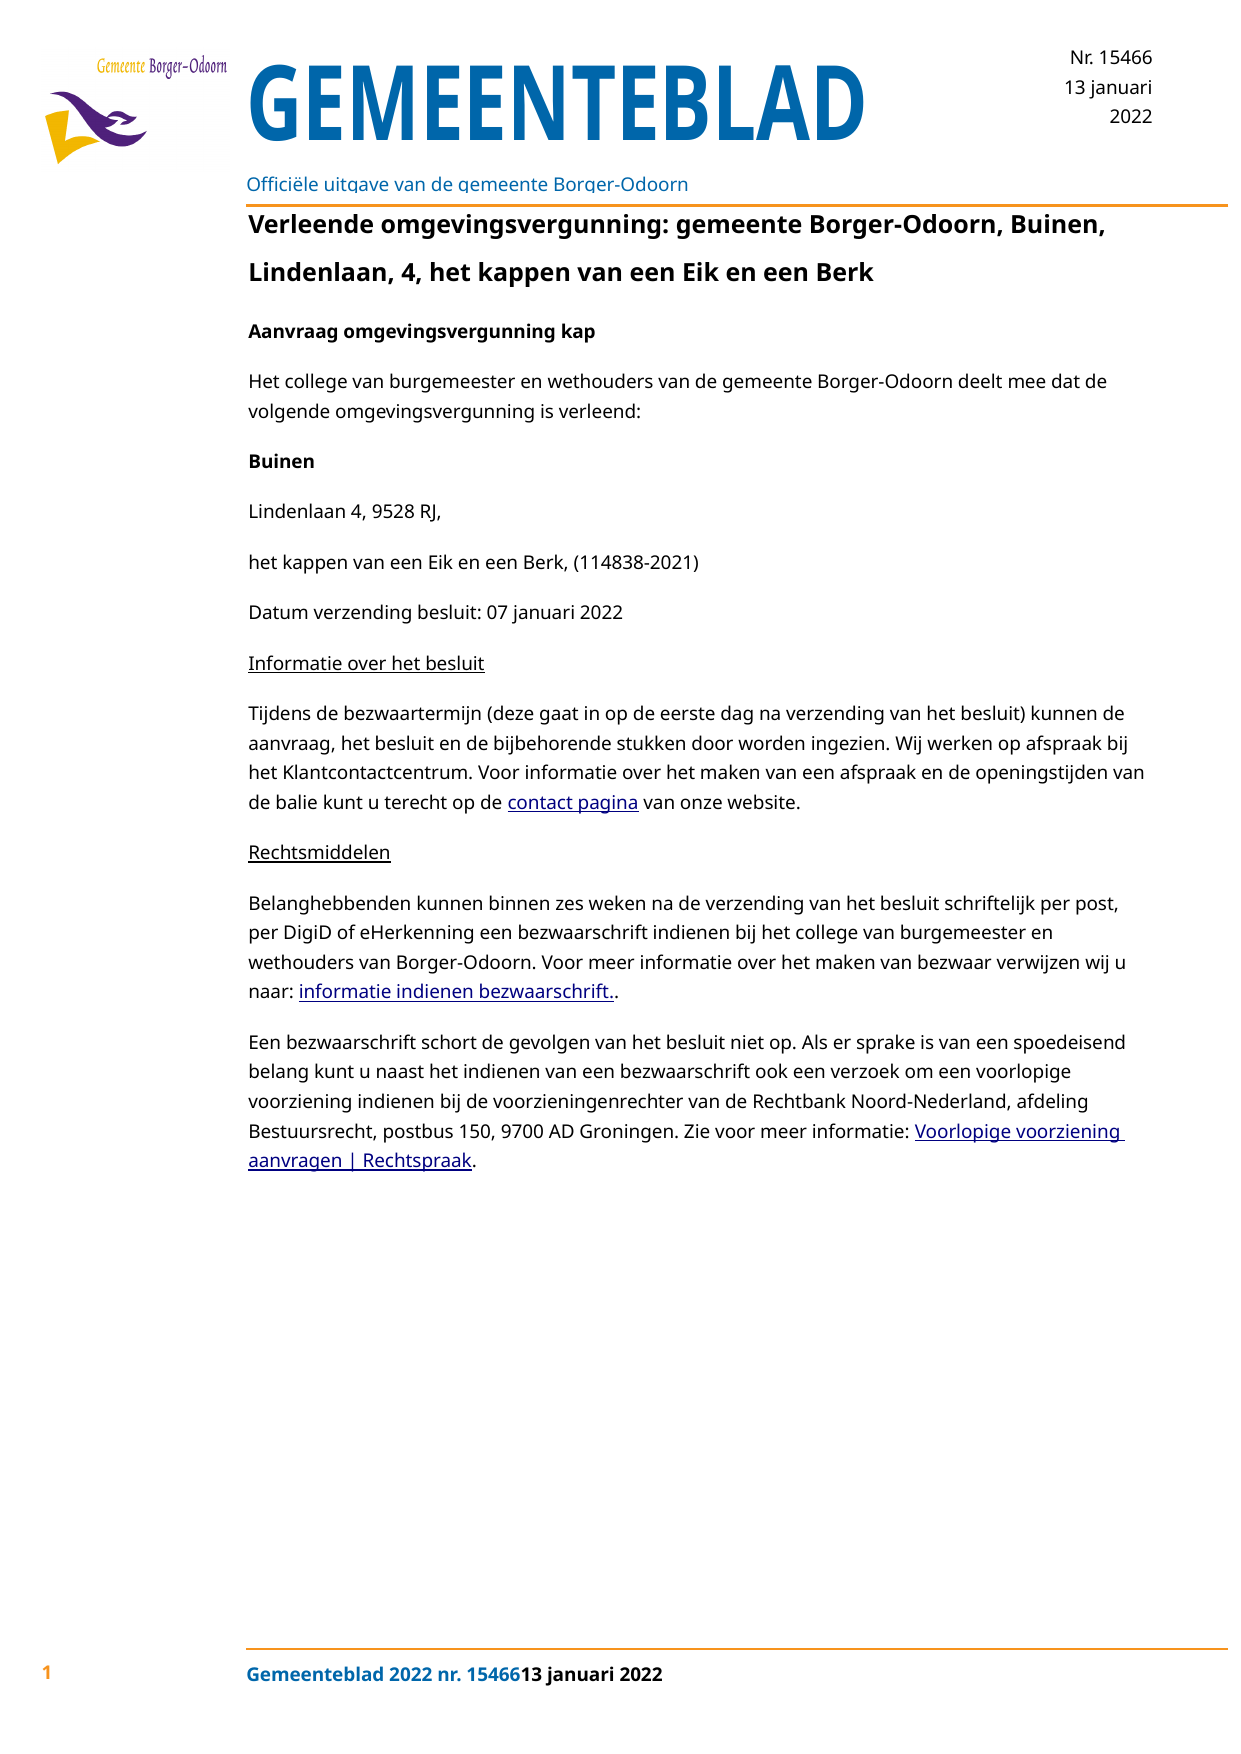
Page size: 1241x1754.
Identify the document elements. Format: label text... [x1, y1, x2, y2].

text het kappen van een Eik en een Berk, (114838-2021) [248, 549, 1152, 575]
text Belanghebbenden kunnen binnen zes weken na de verzending van het besluit schriftelijk per post, per DigiD of eHerkenning een bezwaarschrift indienen bij het college van burgemeester en wethouders van Borger-Odoorn. Voor meer informatie over het maken van bezwaar verwijzen wij u naar: informatie indienen bezwaarschrift.. [248, 890, 1152, 1004]
text Het college van burgemeester en wethouders van de gemeente Borger-Odoorn deelt mee dat de volgende omgevingsvergunning is verleend: [248, 368, 1152, 424]
text Verleende omgevingsvergunning: gemeente Borger-Odoorn, Buinen, Lindenlaan, 4, het kappen van een Eik en een Berk [248, 207, 1152, 288]
text Lindenlaan 4, 9528 RJ, [248, 499, 1152, 524]
text Datum verzending besluit: 07 januari 2022 [248, 599, 1152, 625]
text Tijdens de bezwaartermijn (deze gaat in op de eerste dag na verzending van het besluit) kunnen de aanvraag, het besluit en de bijbehorende stukken door worden ingezien. Wij werken op afspraak bij het Klantcontactcentrum. Voor informatie over het maken van een afspraak en de openingstijden van de balie kunt u terecht op de contact pagina van onze website. [248, 700, 1152, 815]
text Informatie over het besluit [248, 650, 1152, 676]
text Aanvraag omgevingsvergunning kap [248, 318, 1152, 344]
picture [41, 47, 231, 172]
text Een bezwaarschrift schort de gevolgen van het besluit niet op. Als er sprake is van een spoedeisend belang kunt u naast het indienen van een bezwaarschrift ook een verzoek om een voorlopige voorziening indienen bij de voorzieningenrechter van de Rechtbank Noord-Nederland, afdeling Bestuursrecht, postbus 150, 9700 AD Groningen. Zie voor meer informatie: Voorlopige voorziening aanvragen | Rechtspraak. [248, 1029, 1152, 1173]
text Rechtsmiddelen [248, 839, 1152, 865]
text Buinen [248, 448, 1152, 474]
